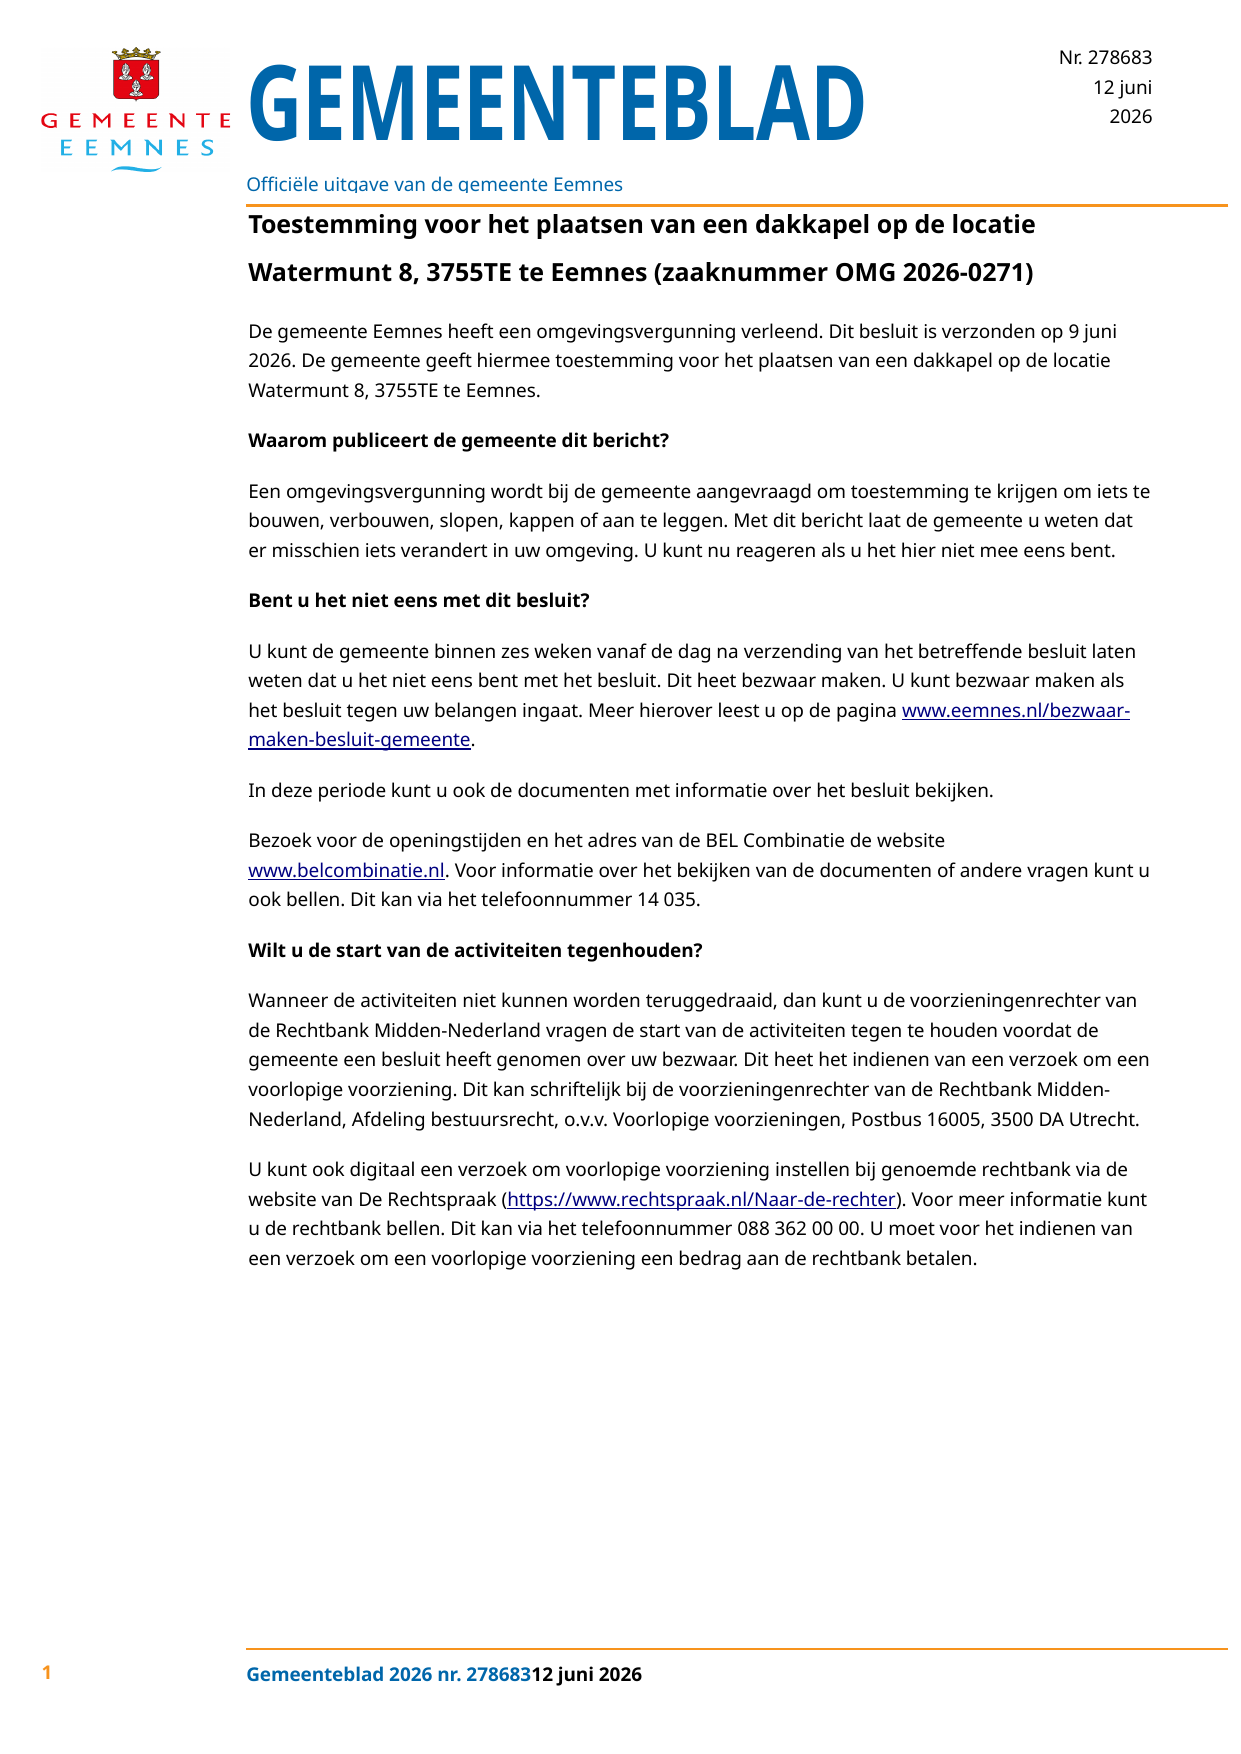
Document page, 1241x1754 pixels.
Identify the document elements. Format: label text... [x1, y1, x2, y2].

text Bezoek voor de openingstijden en het adres van de BEL Combinatie de website www.belcombinatie.nl. Voor informatie over het bekijken van de documenten of andere vragen kunt u ook bellen. Dit kan via het telefoonnummer 14 035. [248, 827, 1152, 912]
text Een omgevingsvergunning wordt bij de gemeente aangevraagd om toestemming te krijgen om iets te bouwen, verbouwen, slopen, kappen of aan te leggen. Met dit bericht laat de gemeente u weten dat er misschien iets verandert in uw omgeving. U kunt nu reageren als u het hier niet mee eens bent. [248, 478, 1152, 563]
text Waarom publiceert de gemeente dit bericht? [248, 427, 1152, 453]
text Wanneer de activiteiten niet kunnen worden teruggedraaid, dan kunt u de voorzieningenrechter van de Rechtbank Midden-Nederland vragen de start van de activiteiten tegen te houden voordat de gemeente een besluit heeft genomen over uw bezwaar. Dit heet het indienen van een verzoek om een voorlopige voorziening. Dit kan schriftelijk bij de voorzieningenrechter van de Rechtbank Midden-Nederland, Afdeling bestuursrecht, o.v.v. Voorlopige voorzieningen, Postbus 16005, 3500 DA Utrecht. [248, 987, 1152, 1132]
text U kunt ook digitaal een verzoek om voorlopige voorziening instellen bij genoemde rechtbank via de website van De Rechtspraak (https://www.rechtspraak.nl/Naar-de-rechter). Voor meer informatie kunt u de rechtbank bellen. Dit kan via het telefoonnummer 088 362 00 00. U moet voor het indienen van een verzoek om een voorlopige voorziening een bedrag aan de rechtbank betalen. [248, 1156, 1152, 1271]
text In deze periode kunt u ook de documenten met informatie over het besluit bekijken. [248, 777, 1152, 803]
text De gemeente Eemnes heeft een omgevingsvergunning verleend. Dit besluit is verzonden op 9 juni 2026. De gemeente geeft hiermee toestemming voor het plaatsen van een dakkapel op de locatie Watermunt 8, 3755TE te Eemnes. [248, 318, 1152, 403]
picture [41, 47, 231, 172]
text U kunt de gemeente binnen zes weken vanaf de dag na verzending van het betreffende besluit laten weten dat u het niet eens bent met het besluit. Dit heet bezwaar maken. U kunt bezwaar maken als het besluit tegen uw belangen ingaat. Meer hierover leest u op de pagina www.eemnes.nl/bezwaar-maken-besluit-gemeente. [248, 638, 1152, 752]
text Toestemming voor het plaatsen van een dakkapel op de locatie Watermunt 8, 3755TE te Eemnes (zaaknummer OMG 2026-0271) [248, 207, 1152, 288]
text Wilt u de start van de activiteiten tegenhouden? [248, 937, 1152, 963]
text Bent u het niet eens met dit besluit? [248, 587, 1152, 613]
